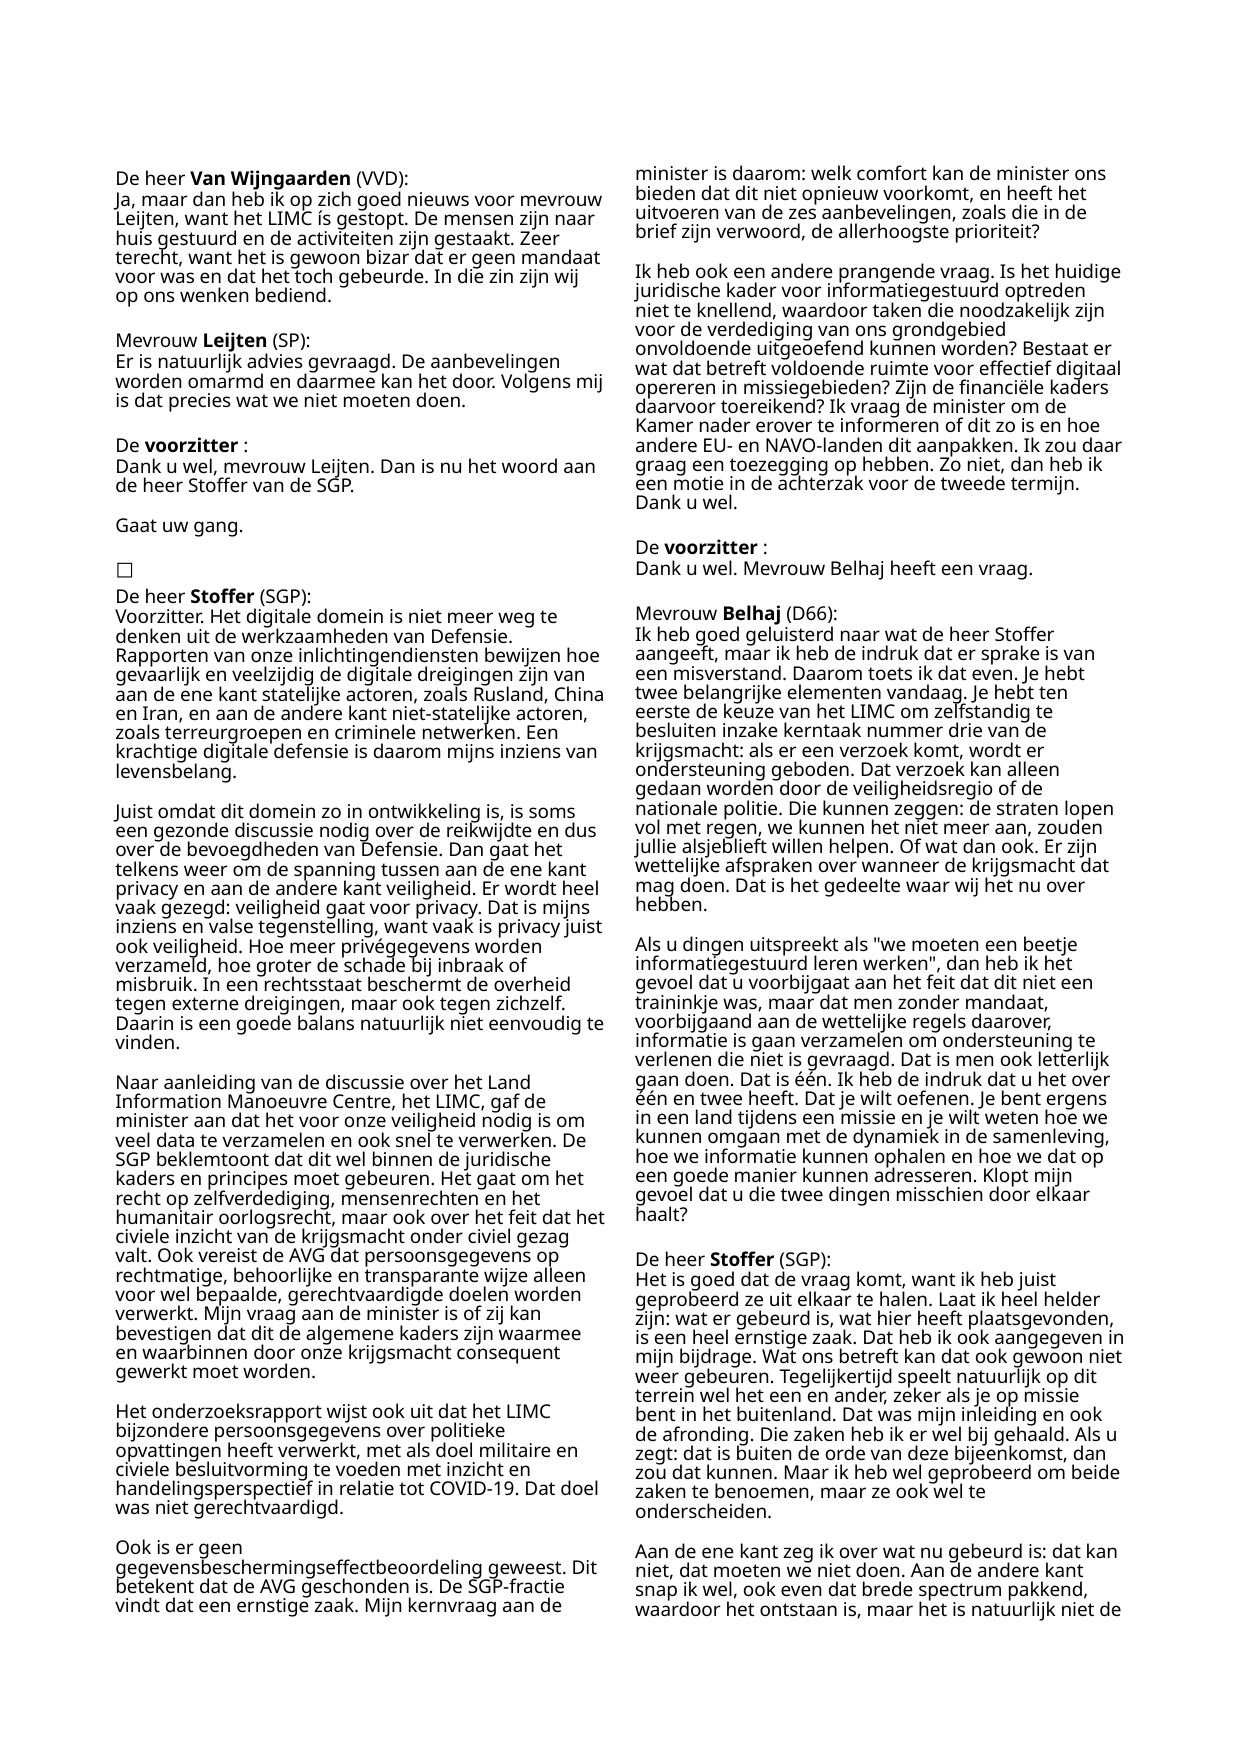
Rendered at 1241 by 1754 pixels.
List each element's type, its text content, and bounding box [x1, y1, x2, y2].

text ⬜ [115, 557, 605, 583]
text De voorzitter : [635, 534, 1125, 560]
text Ik heb ook een andere prangende vraag. Is het huidige juridische kader voor informatiegestuurd optreden niet te knellend, waardoor taken die noodzakelijk zijn voor de verdediging van ons grondgebied onvoldoende uitgeoefend kunnen worden? Bestaat er wat dat betreft voldoende ruimte voor effectief digitaal opereren in missiegebieden? Zijn de financiële kaders daarvoor toereikend? Ik vraag de minister om de Kamer nader erover te informeren of dit zo is en hoe andere EU- en NAVO-landen dit aanpakken. Ik zou daar graag een toezegging op hebben. Zo niet, dan heb ik een motie in de achterzak voor de tweede termijn. Dank u wel. [635, 263, 1125, 514]
text Gaat uw gang. [115, 517, 605, 536]
text Het onderzoeksrapport wijst ook uit dat het LIMC bijzondere persoonsgegevens over politieke opvattingen heeft verwerkt, met als doel militaire en civiele besluitvorming te voeden met inzicht en handelingsperspectief in relatie tot COVID-19. Dat doel was niet gerechtvaardigd. [115, 1403, 605, 1519]
text De voorzitter : [115, 432, 605, 458]
text minister is daarom: welk comfort kan de minister ons bieden dat dit niet opnieuw voorkomt, en heeft het uitvoeren van de zes aanbevelingen, zoals die in de brief zijn verwoord, de allerhoogste prioriteit? [635, 165, 1125, 242]
text Voorzitter. Het digitale domein is niet meer weg te denken uit de werkzaamheden van Defensie. Rapporten van onze inlichtingendiensten bewijzen hoe gevaarlijk en veelzijdig de digitale dreigingen zijn van aan de ene kant statelijke actoren, zoals Rusland, China en Iran, en aan de andere kant niet-statelijke actoren, zoals terreurgroepen en criminele netwerken. Een krachtige digitale defensie is daarom mijns inziens van levensbelang. [115, 608, 605, 782]
text De heer Stoffer (SGP): [115, 583, 605, 608]
text Aan de ene kant zeg ik over wat nu gebeurd is: dat kan niet, dat moeten we niet doen. Aan de andere kant snap ik wel, ook even dat brede spectrum pakkend, waardoor het ontstaan is, maar het is natuurlijk niet de [635, 1543, 1125, 1620]
text Juist omdat dit domein zo in ontwikkeling is, is soms een gezonde discussie nodig over de reikwijdte en dus over de bevoegdheden van Defensie. Dan gaat het telkens weer om de spanning tussen aan de ene kant privacy en aan de andere kant veiligheid. Er wordt heel vaak gezegd: veiligheid gaat voor privacy. Dat is mijns inziens en valse tegenstelling, want vaak is privacy juist ook veiligheid. Hoe meer privégegevens worden verzameld, hoe groter de schade bij inbraak of misbruik. In een rechtsstaat beschermt de overheid tegen externe dreigingen, maar ook tegen zichzelf. Daarin is een goede balans natuurlijk niet eenvoudig te vinden. [115, 803, 605, 1053]
text Ook is er geen gegevensbeschermingseffectbeoordeling geweest. Dit betekent dat de AVG geschonden is. De SGP-fractie vindt dat een ernstige zaak. Mijn kernvraag aan de [115, 1539, 605, 1616]
text Dank u wel. Mevrouw Belhaj heeft een vraag. [635, 560, 1125, 579]
text Als u dingen uitspreekt als "we moeten een beetje informatiegestuurd leren werken", dan heb ik het gevoel dat u voorbijgaat aan het feit dat dit niet een traininkje was, maar dat men zonder mandaat, voorbijgaand aan de wettelijke regels daarover, informatie is gaan verzamelen om ondersteuning te verlenen die niet is gevraagd. Dat is men ook letterlijk gaan doen. Dat is één. Ik heb de indruk dat u het over één en twee heeft. Dat je wilt oefenen. Je bent ergens in een land tijdens een missie en je wilt weten hoe we kunnen omgaan met de dynamiek in de samenleving, hoe we informatie kunnen ophalen en hoe we dat op een goede manier kunnen adresseren. Klopt mijn gevoel dat u die twee dingen misschien door elkaar haalt? [635, 936, 1125, 1225]
text Mevrouw Belhaj (D66): [635, 600, 1125, 626]
text Ja, maar dan heb ik op zich goed nieuws voor mevrouw Leijten, want het LIMC ís gestopt. De mensen zijn naar huis gestuurd en de activiteiten zijn gestaakt. Zeer terecht, want het is gewoon bizar dat er geen mandaat voor was en dat het toch gebeurde. In die zin zijn wij op ons wenken bediend. [115, 191, 605, 307]
text Naar aanleiding van de discussie over het Land Information Manoeuvre Centre, het LIMC, gaf de minister aan dat het voor onze veiligheid nodig is om veel data te verzamelen en ook snel te verwerken. De SGP beklemtoont dat dit wel binnen de juridische kaders en principes moet gebeuren. Het gaat om het recht op zelfverdediging, mensenrechten en het humanitair oorlogsrecht, maar ook over het feit dat het civiele inzicht van de krijgsmacht onder civiel gezag valt. Ook vereist de AVG dat persoonsgegevens op rechtmatige, behoorlijke en transparante wijze alleen voor wel bepaalde, gerechtvaardigde doelen worden verwerkt. Mijn vraag aan de minister is of zij kan bevestigen dat dit de algemene kaders zijn waarmee en waarbinnen door onze krijgsmacht consequent gewerkt moet worden. [115, 1074, 605, 1382]
text Het is goed dat de vraag komt, want ik heb juist geprobeerd ze uit elkaar te halen. Laat ik heel helder zijn: wat er gebeurd is, wat hier heeft plaatsgevonden, is een heel ernstige zaak. Dat heb ik ook aangegeven in mijn bijdrage. Wat ons betreft kan dat ook gewoon niet weer gebeuren. Tegelijkertijd speelt natuurlijk op dit terrein wel het een en ander, zeker als je op missie bent in het buitenland. Dat was mijn inleiding en ook de afronding. Die zaken heb ik er wel bij gehaald. Als u zegt: dat is buiten de orde van deze bijeenkomst, dan zou dat kunnen. Maar ik heb wel geprobeerd om beide zaken te benoemen, maar ze ook wel te onderscheiden. [635, 1271, 1125, 1522]
text Er is natuurlijk advies gevraagd. De aanbevelingen worden omarmd en daarmee kan het door. Volgens mij is dat precies wat we niet moeten doen. [115, 353, 605, 411]
text Dank u wel, mevrouw Leijten. Dan is nu het woord aan de heer Stoffer van de SGP. [115, 458, 605, 496]
text De heer Stoffer (SGP): [635, 1246, 1125, 1271]
text Mevrouw Leijten (SP): [115, 328, 605, 353]
text De heer Van Wijngaarden (VVD): [115, 165, 605, 191]
text Ik heb goed geluisterd naar wat de heer Stoffer aangeeft, maar ik heb de indruk dat er sprake is van een misverstand. Daarom toets ik dat even. Je hebt twee belangrijke elementen vandaag. Je hebt ten eerste de keuze van het LIMC om zelfstandig te besluiten inzake kerntaak nummer drie van de krijgsmacht: als er een verzoek komt, wordt er ondersteuning geboden. Dat verzoek kan alleen gedaan worden door de veiligheidsregio of de nationale politie. Die kunnen zeggen: de straten lopen vol met regen, we kunnen het niet meer aan, zouden jullie alsjeblieft willen helpen. Of wat dan ook. Er zijn wettelijke afspraken over wanneer de krijgsmacht dat mag doen. Dat is het gedeelte waar wij het nu over hebben. [635, 626, 1125, 915]
